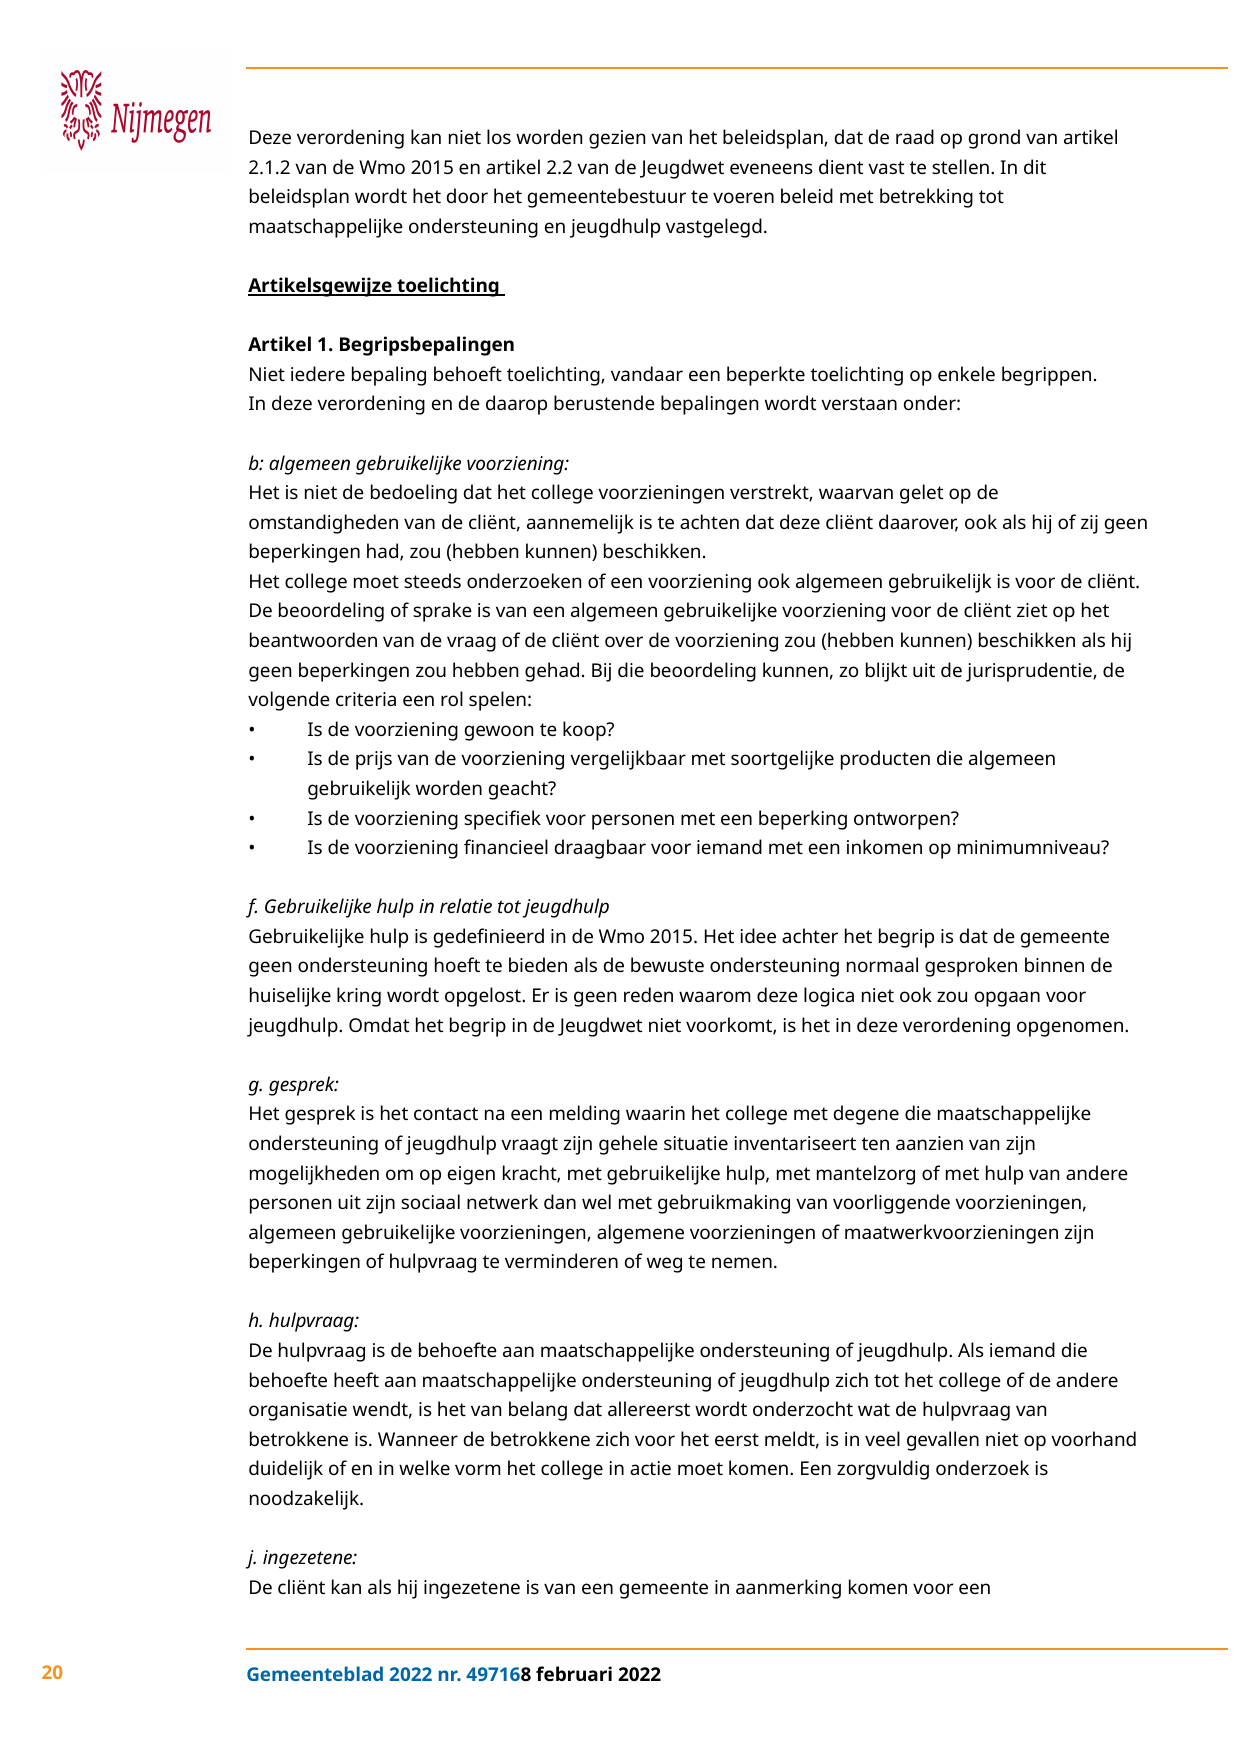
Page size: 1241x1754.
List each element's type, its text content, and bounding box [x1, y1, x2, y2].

text j. ingezetene: [248, 1544, 1152, 1570]
text g. gesprek: [248, 1071, 1152, 1097]
text Het is niet de bedoeling dat het college voorzieningen verstrekt, waarvan gelet op de omstandigheden van de cliënt, aannemelijk is te achten dat deze cliënt daarover, ook als hij of zij geen beperkingen had, zou (hebben kunnen) beschikken. [248, 479, 1152, 564]
text Niet iedere bepaling behoeft toelichting, vandaar een beperkte toelichting op enkele begrippen. [248, 361, 1152, 387]
text Artikel 1. Begripsbepalingen [248, 331, 1152, 357]
list Is de voorziening financieel draagbaar voor iemand met een inkomen op minimumniveau? [248, 834, 1152, 860]
text Artikelsgewijze toelichting [248, 272, 1152, 298]
text Het college moet steeds onderzoeken of een voorziening ook algemeen gebruikelijk is voor de cliënt. De beoordeling of sprake is van een algemeen gebruikelijke voorziening voor de cliënt ziet op het beantwoorden van de vraag of de cliënt over de voorziening zou (hebben kunnen) beschikken als hij geen beperkingen zou hebben gehad. Bij die beoordeling kunnen, zo blijkt uit de jurisprudentie, de volgende criteria een rol spelen: [248, 568, 1152, 712]
text f. Gebruikelijke hulp in relatie tot jeugdhulp [248, 893, 1152, 919]
text b: algemeen gebruikelijke voorziening: [248, 450, 1152, 476]
picture [41, 47, 231, 172]
text Gebruikelijke hulp is gedefinieerd in de Wmo 2015. Het idee achter het begrip is dat de gemeente geen ondersteuning hoeft te bieden als de bewuste ondersteuning normaal gesproken binnen de huiselijke kring wordt opgelost. Er is geen reden waarom deze logica niet ook zou opgaan voor jeugdhulp. Omdat het begrip in de Jeugdwet niet voorkomt, is het in deze verordening opgenomen. [248, 923, 1152, 1038]
list Is de voorziening gewoon te koop? [248, 716, 1152, 742]
text h. hulpvraag: [248, 1308, 1152, 1333]
list Is de voorziening specifiek voor personen met een beperking ontworpen? [248, 805, 1152, 831]
text Deze verordening kan niet los worden gezien van het beleidsplan, dat de raad op grond van artikel 2.1.2 van de Wmo 2015 en artikel 2.2 van de Jeugdwet eveneens dient vast te stellen. In dit beleidsplan wordt het door het gemeentebestuur te voeren beleid met betrekking tot maatschappelijke ondersteuning en jeugdhulp vastgelegd. [248, 124, 1152, 239]
text In deze verordening en de daarop berustende bepalingen wordt verstaan onder: [248, 391, 1152, 416]
text De hulpvraag is de behoefte aan maatschappelijke ondersteuning of jeugdhulp. Als iemand die behoefte heeft aan maatschappelijke ondersteuning of jeugdhulp zich tot het college of de andere organisatie wendt, is het van belang dat allereerst wordt onderzocht wat de hulpvraag van betrokkene is. Wanneer de betrokkene zich voor het eerst meldt, is in veel gevallen niet op voorhand duidelijk of en in welke vorm het college in actie moet komen. Een zorgvuldig onderzoek is noodzakelijk. [248, 1337, 1152, 1511]
text De cliënt kan als hij ingezetene is van een gemeente in aanmerking komen voor een [248, 1574, 1152, 1600]
text Het gesprek is het contact na een melding waarin het college met degene die maatschappelijke ondersteuning of jeugdhulp vraagt zijn gehele situatie inventariseert ten aanzien van zijn mogelijkheden om op eigen kracht, met gebruikelijke hulp, met mantelzorg of met hulp van andere personen uit zijn sociaal netwerk dan wel met gebruikmaking van voorliggende voorzieningen, algemeen gebruikelijke voorzieningen, algemene voorzieningen of maatwerkvoorzieningen zijn beperkingen of hulpvraag te verminderen of weg te nemen. [248, 1101, 1152, 1274]
list Is de prijs van de voorziening vergelijkbaar met soortgelijke producten die algemeen gebruikelijk worden geacht? [248, 746, 1152, 801]
